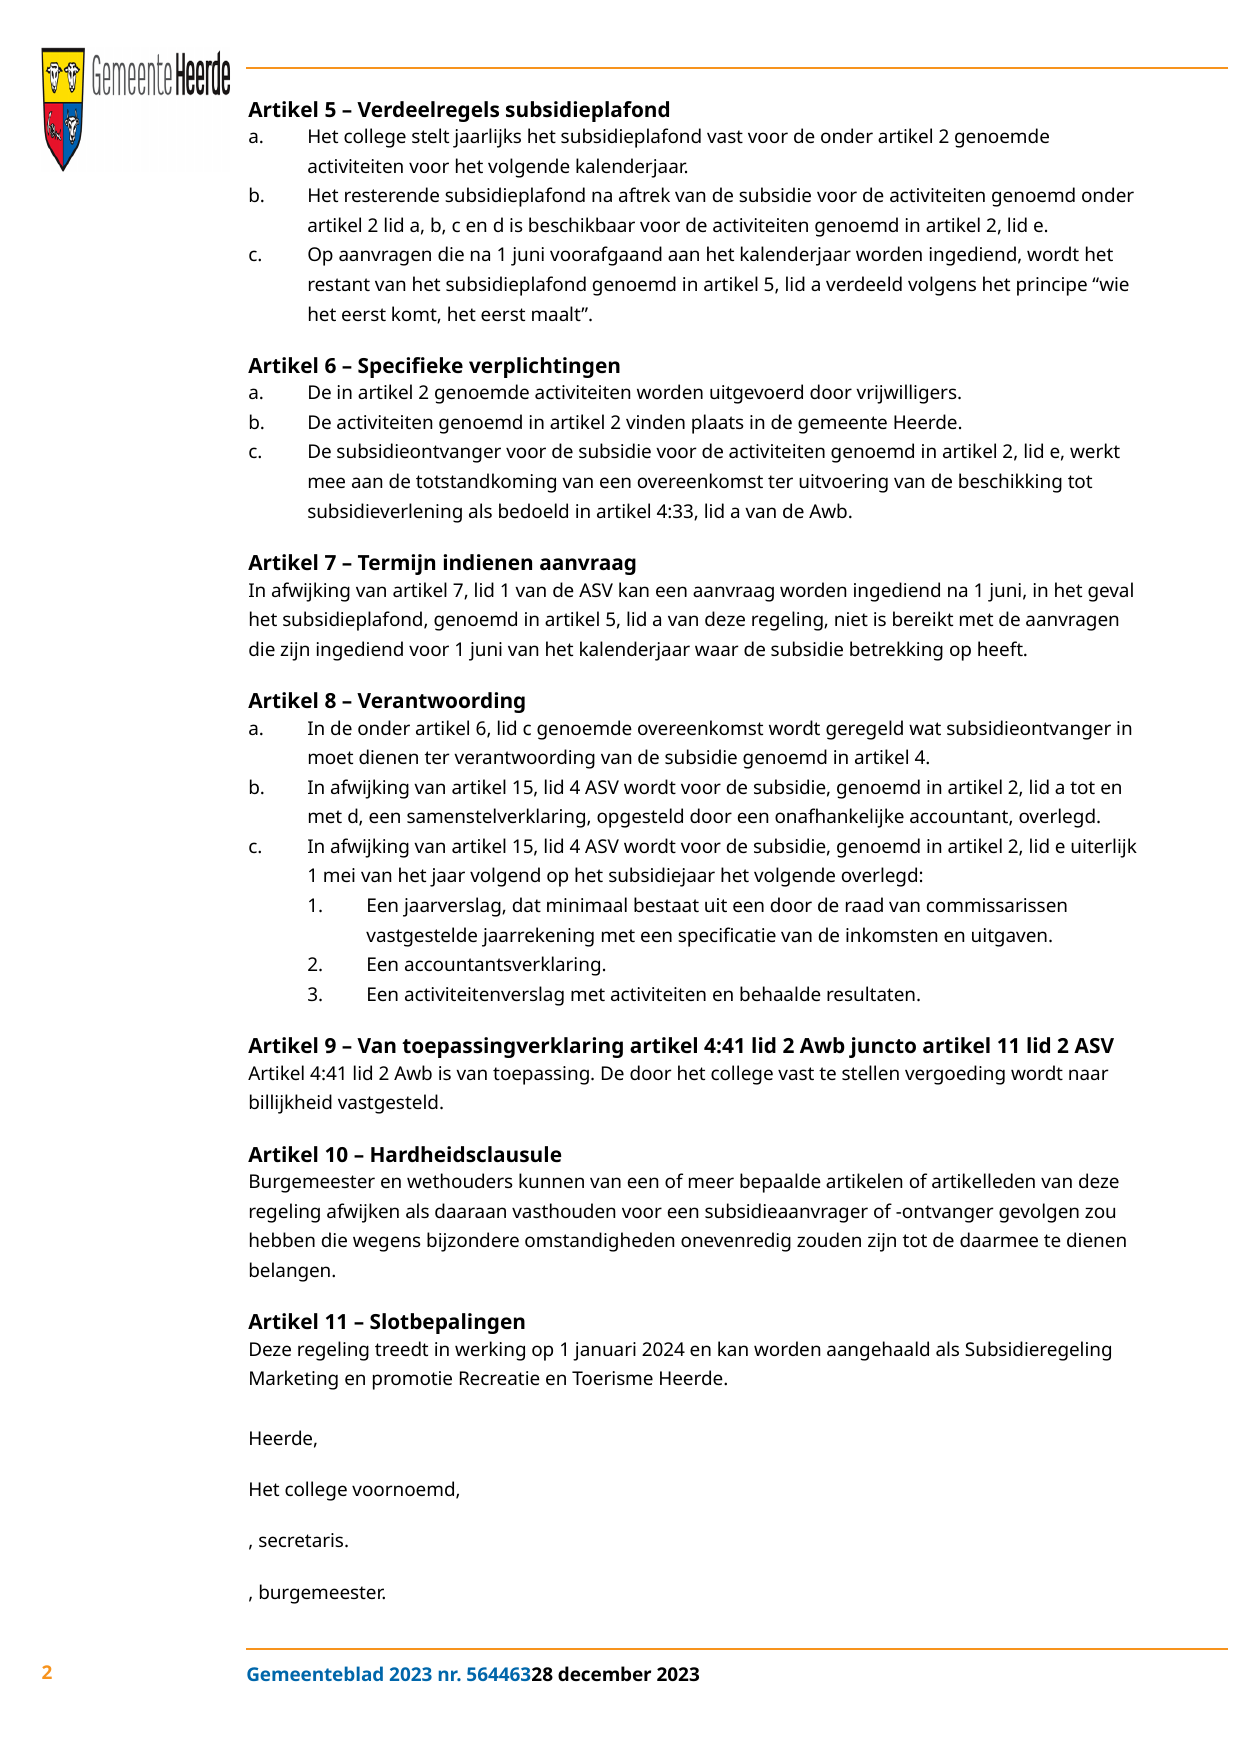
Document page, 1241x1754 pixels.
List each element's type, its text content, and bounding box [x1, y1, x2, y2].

list In de onder artikel 6, lid c genoemde overeenkomst wordt geregeld wat subsidieontvanger in moet dienen ter verantwoording van de subsidie genoemd in artikel 4. [248, 715, 1152, 770]
text Artikel 9 – Van toepassingverklaring artikel 4:41 lid 2 Awb juncto artikel 11 lid 2 ASV [248, 1031, 1152, 1060]
text , burgemeester. [248, 1579, 1152, 1605]
list De subsidieontvanger voor de subsidie voor de activiteiten genoemd in artikel 2, lid e, werkt mee aan de totstandkoming van een overeenkomst ter uitvoering van de beschikking tot subsidieverlening als bedoeld in artikel 4:33, lid a van de Awb. [248, 439, 1152, 524]
text Artikel 8 – Verantwoording [248, 686, 1152, 715]
list Het college stelt jaarlijks het subsidieplafond vast voor de onder artikel 2 genoemde activiteiten voor het volgende kalenderjaar. [248, 123, 1152, 178]
list Op aanvragen die na 1 juni voorafgaand aan het kalenderjaar worden ingediend, wordt het restant van het subsidieplafond genoemd in artikel 5, lid a verdeeld volgens het principe “wie het eerst komt, het eerst maalt”. [248, 242, 1152, 326]
text Artikel 4:41 lid 2 Awb is van toepassing. De door het college vast te stellen vergoeding wordt naar billijkheid vastgesteld. [248, 1060, 1152, 1115]
list In afwijking van artikel 15, lid 4 ASV wordt voor de subsidie, genoemd in artikel 2, lid a tot en met d, een samenstelverklaring, opgesteld door een onafhankelijke accountant, overlegd. [248, 774, 1152, 829]
list Een jaarverslag, dat minimaal bestaat uit een door de raad van commissarissen vastgestelde jaarrekening met een specificatie van de inkomsten en uitgaven. [307, 892, 1152, 948]
list Een activiteitenverslag met activiteiten en behaalde resultaten. [307, 981, 1152, 1007]
list Het resterende subsidieplafond na aftrek van de subsidie voor de activiteiten genoemd onder artikel 2 lid a, b, c en d is beschikbaar voor de activiteiten genoemd in artikel 2, lid e. [248, 182, 1152, 238]
text Artikel 10 – Hardheidsclausule [248, 1140, 1152, 1168]
text Burgemeester en wethouders kunnen van een of meer bepaalde artikelen of artikelleden van deze regeling afwijken als daaraan vasthouden voor een subsidieaanvrager of -ontvanger gevolgen zou hebben die wegens bijzondere omstandigheden onevenredig zouden zijn tot de daarmee te dienen belangen. [248, 1168, 1152, 1283]
text Artikel 11 – Slotbepalingen [248, 1307, 1152, 1336]
list Een accountantsverklaring. [307, 951, 1152, 977]
text In afwijking van artikel 7, lid 1 van de ASV kan een aanvraag worden ingediend na 1 juni, in het geval het subsidieplafond, genoemd in artikel 5, lid a van deze regeling, niet is bereikt met de aanvragen die zijn ingediend voor 1 juni van het kalenderjaar waar de subsidie betrekking op heeft. [248, 577, 1152, 662]
list De in artikel 2 genoemde activiteiten worden uitgevoerd door vrijwilligers. [248, 379, 1152, 405]
text Heerde, [248, 1425, 1152, 1450]
text Het college voornoemd, [248, 1476, 1152, 1502]
text Deze regeling treedt in werking op 1 januari 2024 en kan worden aangehaald als Subsidieregeling Marketing en promotie Recreatie en Toerisme Heerde. [248, 1336, 1152, 1391]
text Artikel 7 – Termijn indienen aanvraag [248, 548, 1152, 577]
list De activiteiten genoemd in artikel 2 vinden plaats in de gemeente Heerde. [248, 409, 1152, 435]
text , secretaris. [248, 1528, 1152, 1553]
picture [41, 47, 231, 172]
text Artikel 6 – Specifieke verplichtingen [248, 351, 1152, 379]
list In afwijking van artikel 15, lid 4 ASV wordt voor de subsidie, genoemd in artikel 2, lid e uiterlijk 1 mei van het jaar volgend op het subsidiejaar het volgende overlegd: [248, 833, 1152, 888]
text Artikel 5 – Verdeelregels subsidieplafond [248, 95, 1152, 123]
